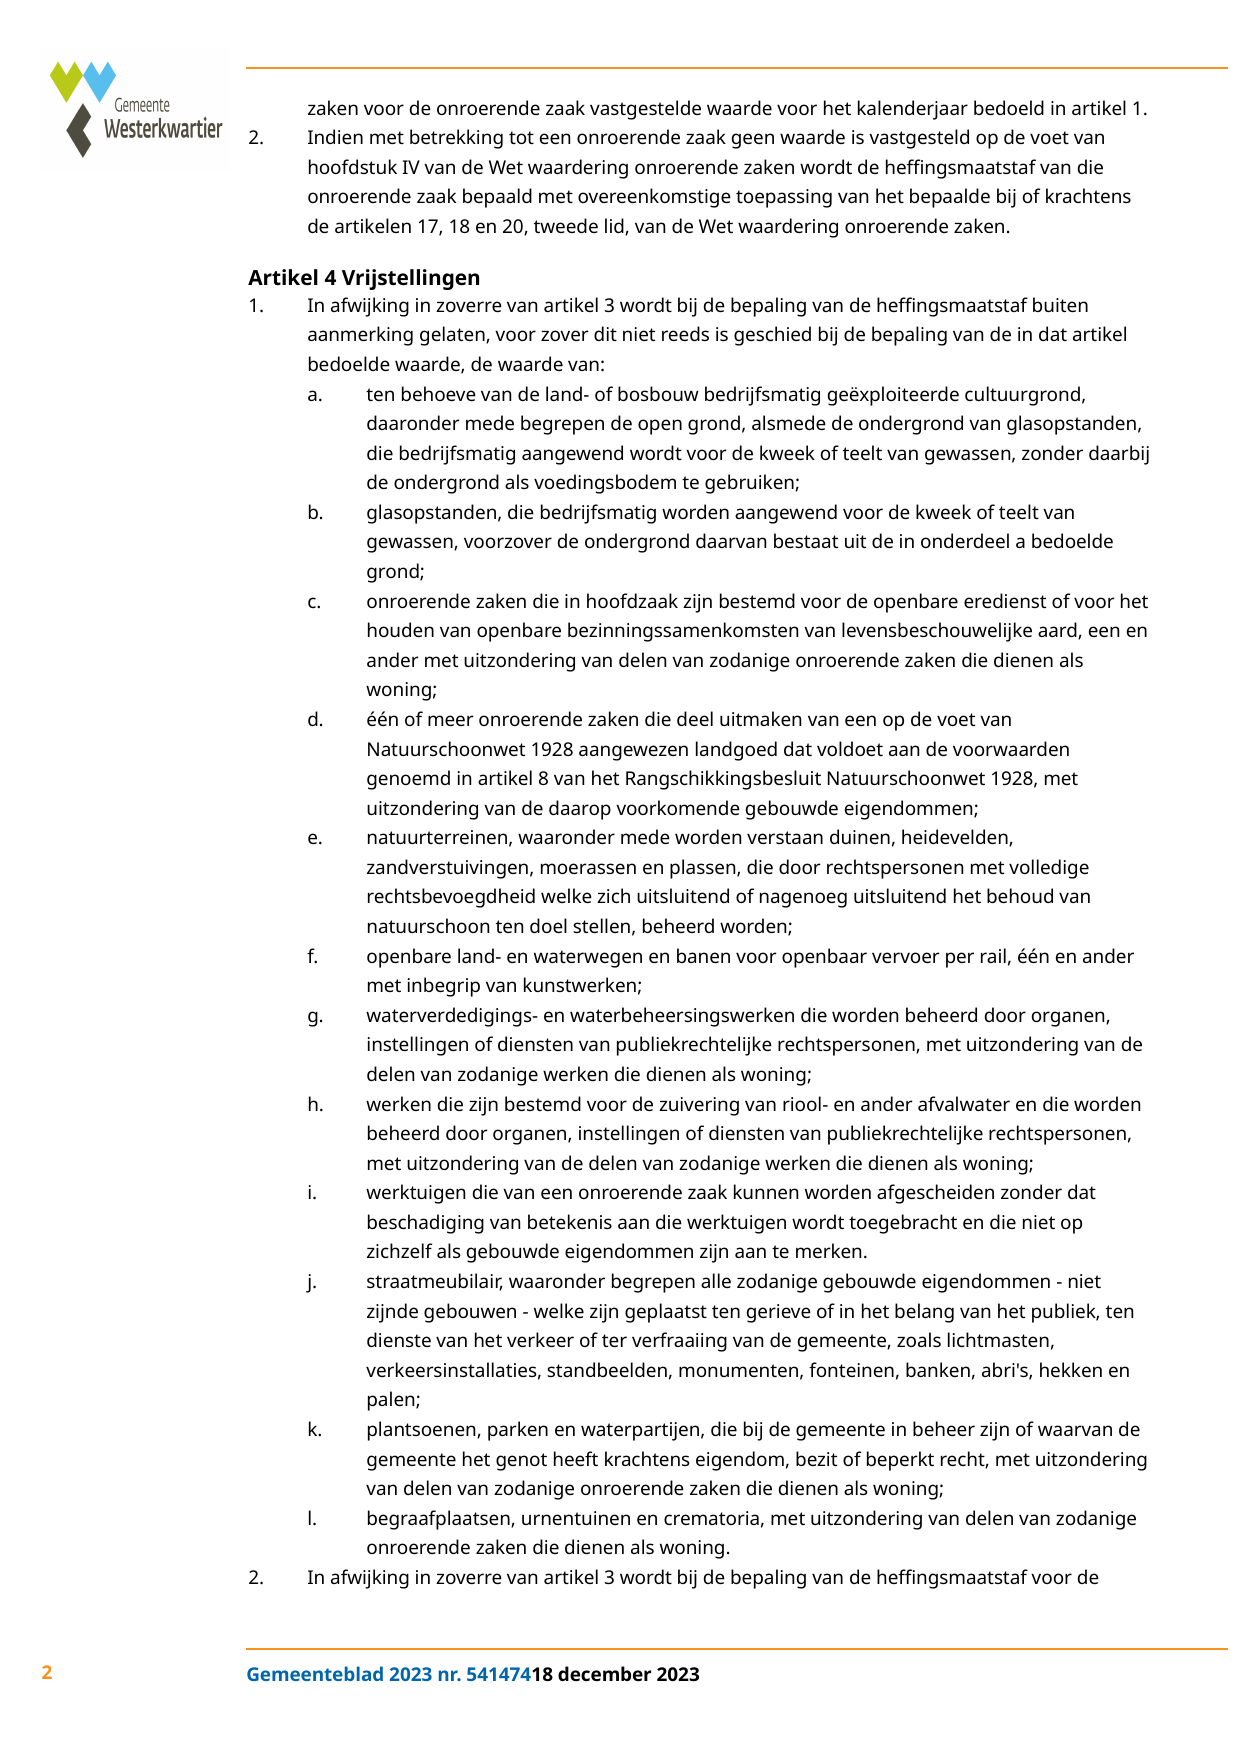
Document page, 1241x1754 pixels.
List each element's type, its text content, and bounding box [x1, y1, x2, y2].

list Indien met betrekking tot een onroerende zaak geen waarde is vastgesteld op de voet van hoofdstuk IV van de Wet waardering onroerende zaken wordt de heffingsmaatstaf van die onroerende zaak bepaald met overeenkomstige toepassing van het bepaalde bij of krachtens de artikelen 17, 18 en 20, tweede lid, van de Wet waardering onroerende zaken. [248, 124, 1152, 239]
list In afwijking in zoverre van artikel 3 wordt bij de bepaling van de heffingsmaatstaf buiten aanmerking gelaten, voor zover dit niet reeds is geschied bij de bepaling van de in dat artikel bedoelde waarde, de waarde van: [248, 292, 1152, 377]
list plantsoenen, parken en waterpartijen, die bij de gemeente in beheer zijn of waarvan de gemeente het genot heeft krachtens eigendom, bezit of beperkt recht, met uitzondering van delen van zodanige onroerende zaken die dienen als woning; [307, 1416, 1152, 1501]
list zaken voor de onroerende zaak vastgestelde waarde voor het kalenderjaar bedoeld in artikel 1. [248, 95, 1152, 121]
list onroerende zaken die in hoofdzaak zijn bestemd voor de openbare eredienst of voor het houden van openbare bezinningssamenkomsten van levensbeschouwelijke aard, een en ander met uitzondering van delen van zodanige onroerende zaken die dienen als woning; [307, 588, 1152, 702]
list werktuigen die van een onroerende zaak kunnen worden afgescheiden zonder dat beschadiging van betekenis aan die werktuigen wordt toegebracht en die niet op zichzelf als gebouwde eigendommen zijn aan te merken. [307, 1179, 1152, 1264]
list één of meer onroerende zaken die deel uitmaken van een op de voet van Natuurschoonwet 1928 aangewezen landgoed dat voldoet aan de voorwaarden genoemd in artikel 8 van het Rangschikkingsbesluit Natuurschoonwet 1928, met uitzondering van de daarop voorkomende gebouwde eigendommen; [307, 706, 1152, 821]
list ten behoeve van de land- of bosbouw bedrijfsmatig geëxploiteerde cultuurgrond, daaronder mede begrepen de open grond, alsmede de ondergrond van glasopstanden, die bedrijfsmatig aangewend wordt voor de kweek of teelt van gewassen, zonder daarbij de ondergrond als voedingsbodem te gebruiken; [307, 381, 1152, 495]
list openbare land- en waterwegen en banen voor openbaar vervoer per rail, één en ander met inbegrip van kunstwerken; [307, 943, 1152, 998]
list straatmeubilair, waaronder begrepen alle zodanige gebouwde eigendommen - niet zijnde gebouwen - welke zijn geplaatst ten gerieve of in het belang van het publiek, ten dienste van het verkeer of ter verfraaiing van de gemeente, zoals lichtmasten, verkeersinstallaties, standbeelden, monumenten, fonteinen, banken, abri's, hekken en palen; [307, 1268, 1152, 1412]
list waterverdedigings- en waterbeheersingswerken die worden beheerd door organen, instellingen of diensten van publiekrechtelijke rechtspersonen, met uitzondering van de delen van zodanige werken die dienen als woning; [307, 1002, 1152, 1087]
text Artikel 4 Vrijstellingen [248, 263, 1152, 292]
list glasopstanden, die bedrijfsmatig worden aangewend voor de kweek of teelt van gewassen, voorzover de ondergrond daarvan bestaat uit de in onderdeel a bedoelde grond; [307, 499, 1152, 584]
list begraafplaatsen, urnentuinen en crematoria, met uitzondering van delen van zodanige onroerende zaken die dienen als woning. [307, 1505, 1152, 1560]
list werken die zijn bestemd voor de zuivering van riool- en ander afvalwater en die worden beheerd door organen, instellingen of diensten van publiekrechtelijke rechtspersonen, met uitzondering van de delen van zodanige werken die dienen als woning; [307, 1091, 1152, 1176]
picture [41, 47, 231, 172]
list In afwijking in zoverre van artikel 3 wordt bij de bepaling van de heffingsmaatstaf voor de [248, 1564, 1152, 1590]
list natuurterreinen, waaronder mede worden verstaan duinen, heidevelden, zandverstuivingen, moerassen en plassen, die door rechtspersonen met volledige rechtsbevoegdheid welke zich uitsluitend of nagenoeg uitsluitend het behoud van natuurschoon ten doel stellen, beheerd worden; [307, 824, 1152, 939]
